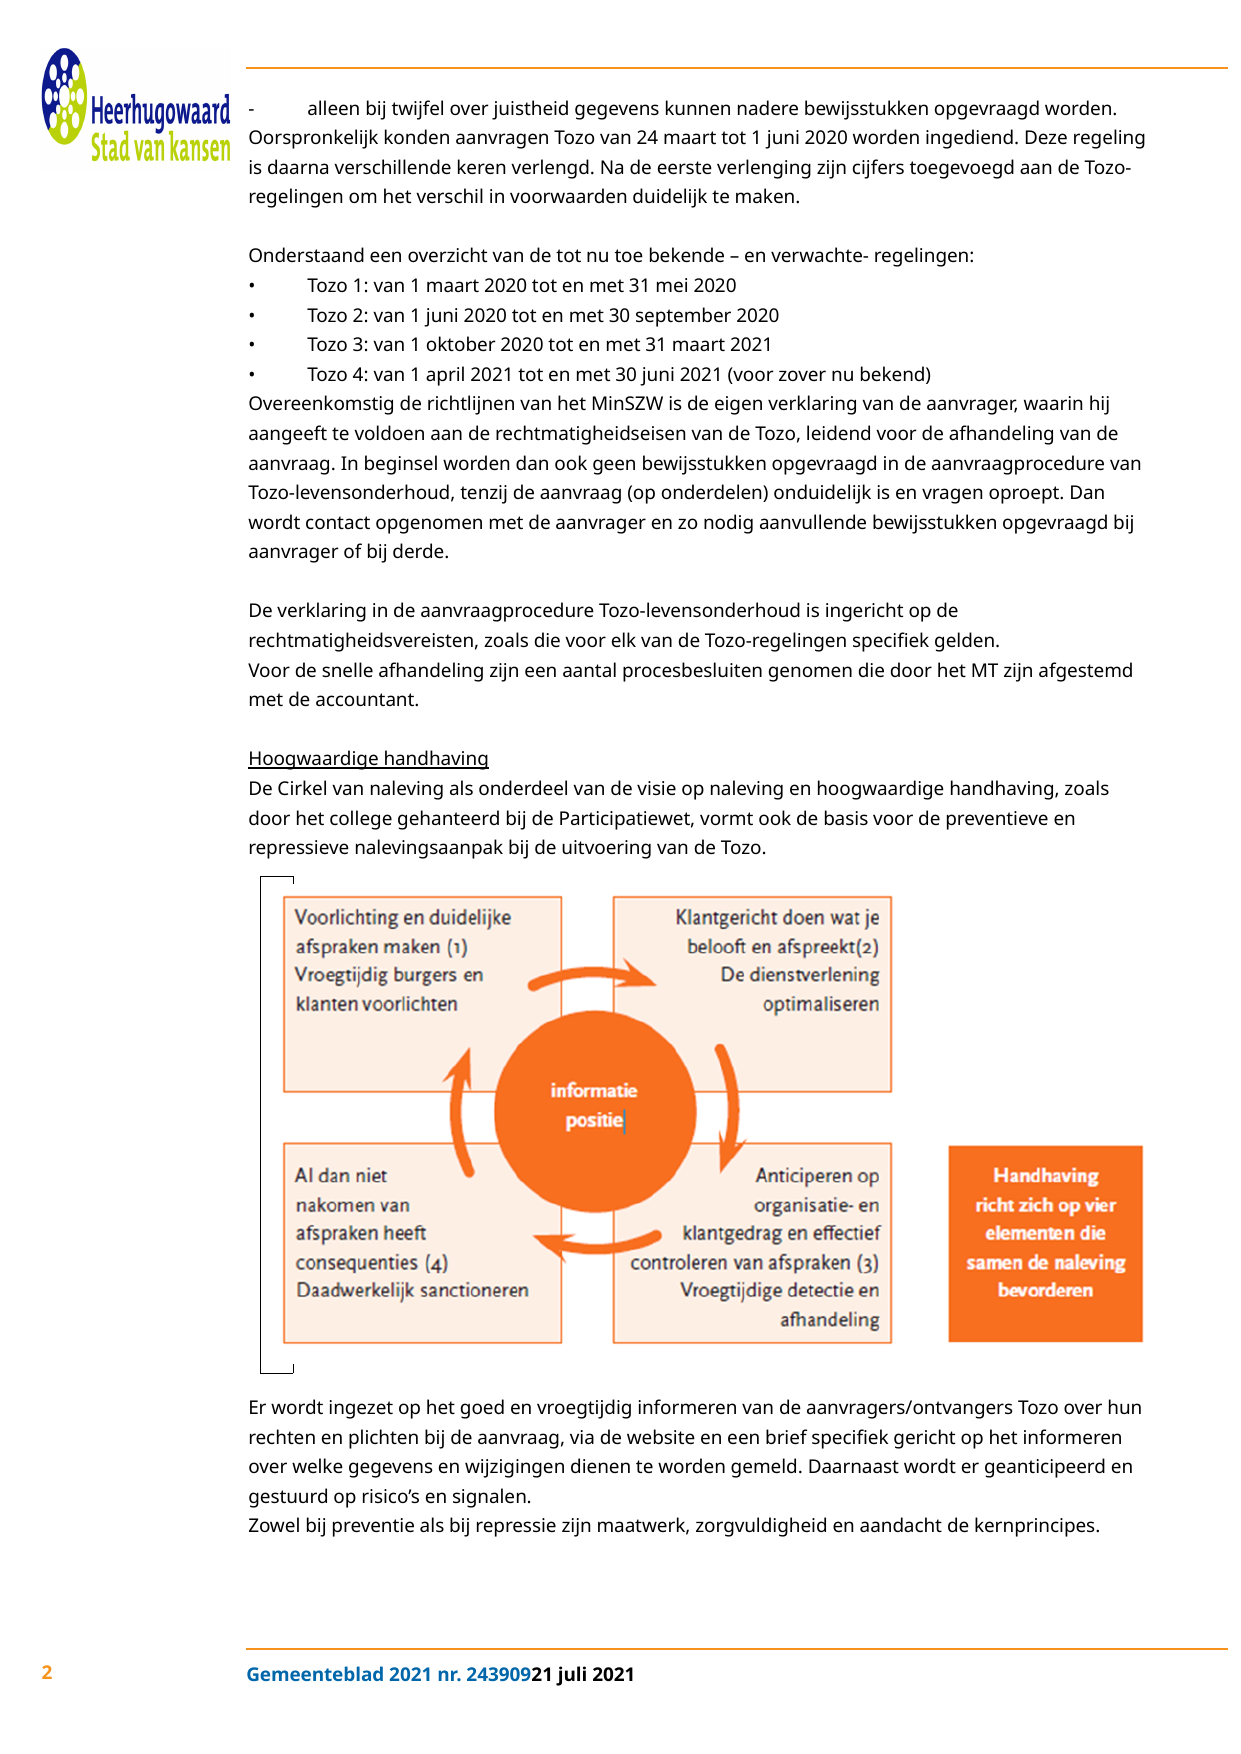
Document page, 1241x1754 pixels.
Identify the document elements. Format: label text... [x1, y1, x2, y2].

list Tozo 1: van 1 maart 2020 tot en met 31 mei 2020 [248, 272, 1152, 298]
text De Cirkel van naleving als onderdeel van de visie op naleving en hoogwaardige handhaving, zoals door het college gehanteerd bij de Participatiewet, vormt ook de basis voor de preventieve en repressieve nalevingsaanpak bij de uitvoering van de Tozo. [248, 775, 1152, 860]
text Zowel bij preventie als bij repressie zijn maatwerk, zorgvuldigheid en aandacht de kernprincipes. [248, 1513, 1152, 1538]
text Er wordt ingezet op het goed en vroegtijdig informeren van de aanvragers/ontvangers Tozo over hun rechten en plichten bij de aanvraag, via de website en een brief specifiek gericht op het informeren over welke gegevens en wijzigingen dienen te worden gemeld. Daarnaast wordt er geanticipeerd en gestuurd op risico’s en signalen. [248, 1394, 1152, 1509]
text Overeenkomstig de richtlijnen van het MinSZW is de eigen verklaring van de aanvrager, waarin hij aangeeft te voldoen aan de rechtmatigheidseisen van de Tozo, leidend voor de afhandeling van de aanvraag. In beginsel worden dan ook geen bewijsstukken opgevraagd in de aanvraagprocedure van Tozo-levensonderhoud, tenzij de aanvraag (op onderdelen) onduidelijk is en vragen oproept. Dan wordt contact opgenomen met de aanvrager en zo nodig aanvullende bewijsstukken opgevraagd bij aanvrager of bij derde. [248, 391, 1152, 564]
text Oorspronkelijk konden aanvragen Tozo van 24 maart tot 1 juni 2020 worden ingediend. Deze regeling is daarna verschillende keren verlengd. Na de eerste verlenging zijn cijfers toegevoegd aan de Tozo-regelingen om het verschil in voorwaarden duidelijk te maken. [248, 124, 1152, 209]
picture [268, 884, 1173, 1364]
text Hoogwaardige handhaving [248, 746, 1152, 771]
text Voor de snelle afhandeling zijn een aantal procesbesluiten genomen die door het MT zijn afgestemd met de accountant. [248, 657, 1152, 712]
picture [41, 47, 231, 172]
text De verklaring in de aanvraagprocedure Tozo-levensonderhoud is ingericht op de rechtmatigheidsvereisten, zoals die voor elk van de Tozo-regelingen specifiek gelden. [248, 598, 1152, 653]
list alleen bij twijfel over juistheid gegevens kunnen nadere bewijsstukken opgevraagd worden. [248, 95, 1152, 121]
text Onderstaand een overzicht van de tot nu toe bekende – en verwachte- regelingen: [248, 243, 1152, 268]
list Tozo 3: van 1 oktober 2020 tot en met 31 maart 2021 [248, 331, 1152, 357]
list Tozo 4: van 1 april 2021 tot en met 30 juni 2021 (voor zover nu bekend) [248, 361, 1152, 387]
list Tozo 2: van 1 juni 2020 tot en met 30 september 2020 [248, 302, 1152, 328]
